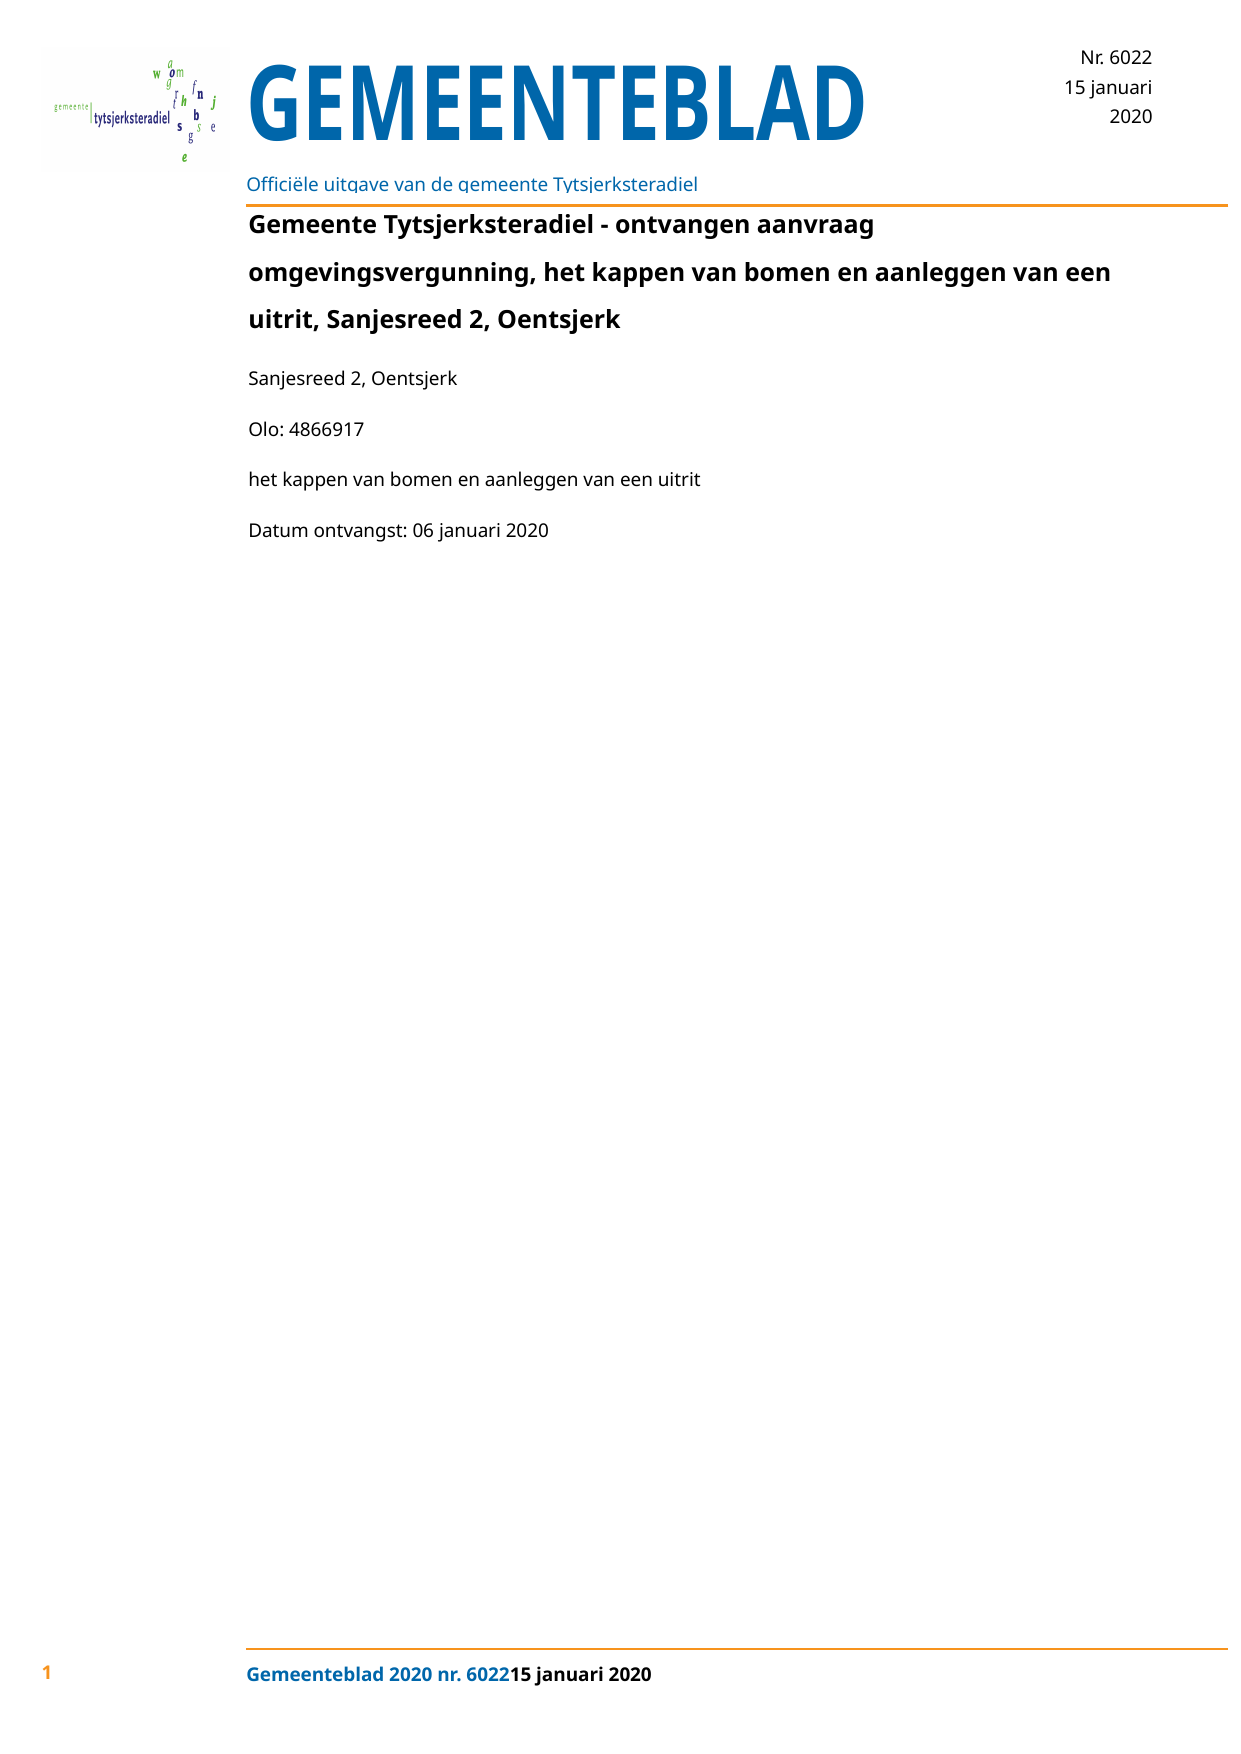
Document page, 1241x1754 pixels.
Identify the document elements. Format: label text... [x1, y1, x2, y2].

text Datum ontvangst: 06 januari 2020 [248, 517, 1152, 542]
text het kappen van bomen en aanleggen van een uitrit [248, 466, 1152, 492]
text Olo: 4866917 [248, 416, 1152, 442]
picture [41, 47, 231, 172]
text Gemeente Tytsjerksteradiel - ontvangen aanvraag omgevingsvergunning, het kappen van bomen en aanleggen van een uitrit, Sanjesreed 2, Oentsjerk [248, 207, 1152, 336]
text Sanjesreed 2, Oentsjerk [248, 366, 1152, 391]
